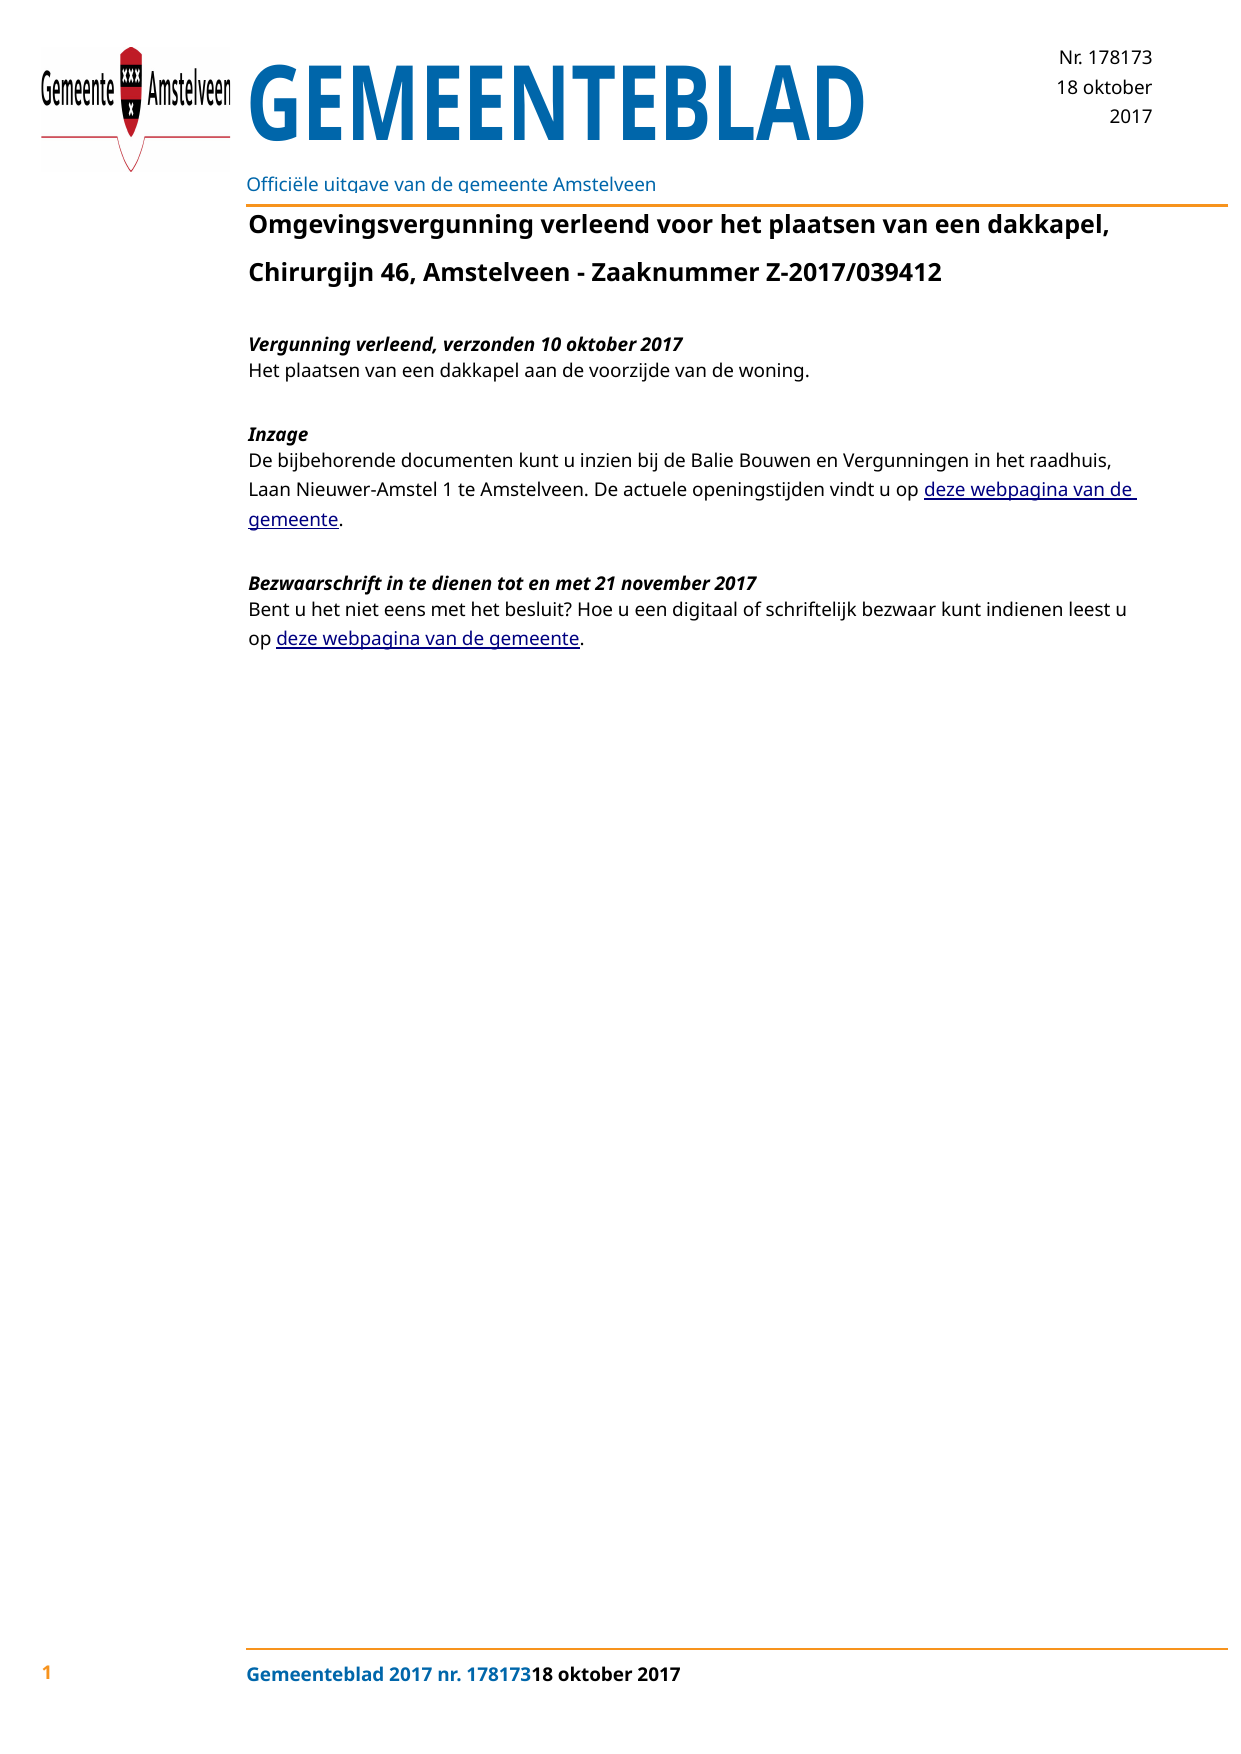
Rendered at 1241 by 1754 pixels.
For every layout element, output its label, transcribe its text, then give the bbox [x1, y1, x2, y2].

text Bezwaarschrift in te dienen tot en met 21 november 2017 [248, 570, 1152, 596]
text Omgevingsvergunning verleend voor het plaatsen van een dakkapel, Chirurgijn 46, Amstelveen - Zaaknummer Z-2017/039412 [248, 207, 1152, 288]
text De bijbehorende documenten kunt u inzien bij de Balie Bouwen en Vergunningen in het raadhuis, Laan Nieuwer-Amstel 1 te Amstelveen. De actuele openingstijden vindt u op deze webpagina van de gemeente. [248, 447, 1152, 532]
text Vergunning verleend, verzonden 10 oktober 2017 [248, 331, 1152, 357]
text Bent u het niet eens met het besluit? Hoe u een digitaal of schriftelijk bezwaar kunt indienen leest u op deze webpagina van de gemeente. [248, 596, 1152, 651]
text Inzage [248, 421, 1152, 447]
picture [41, 47, 231, 172]
text Het plaatsen van een dakkapel aan de voorzijde van de woning. [248, 357, 1152, 383]
